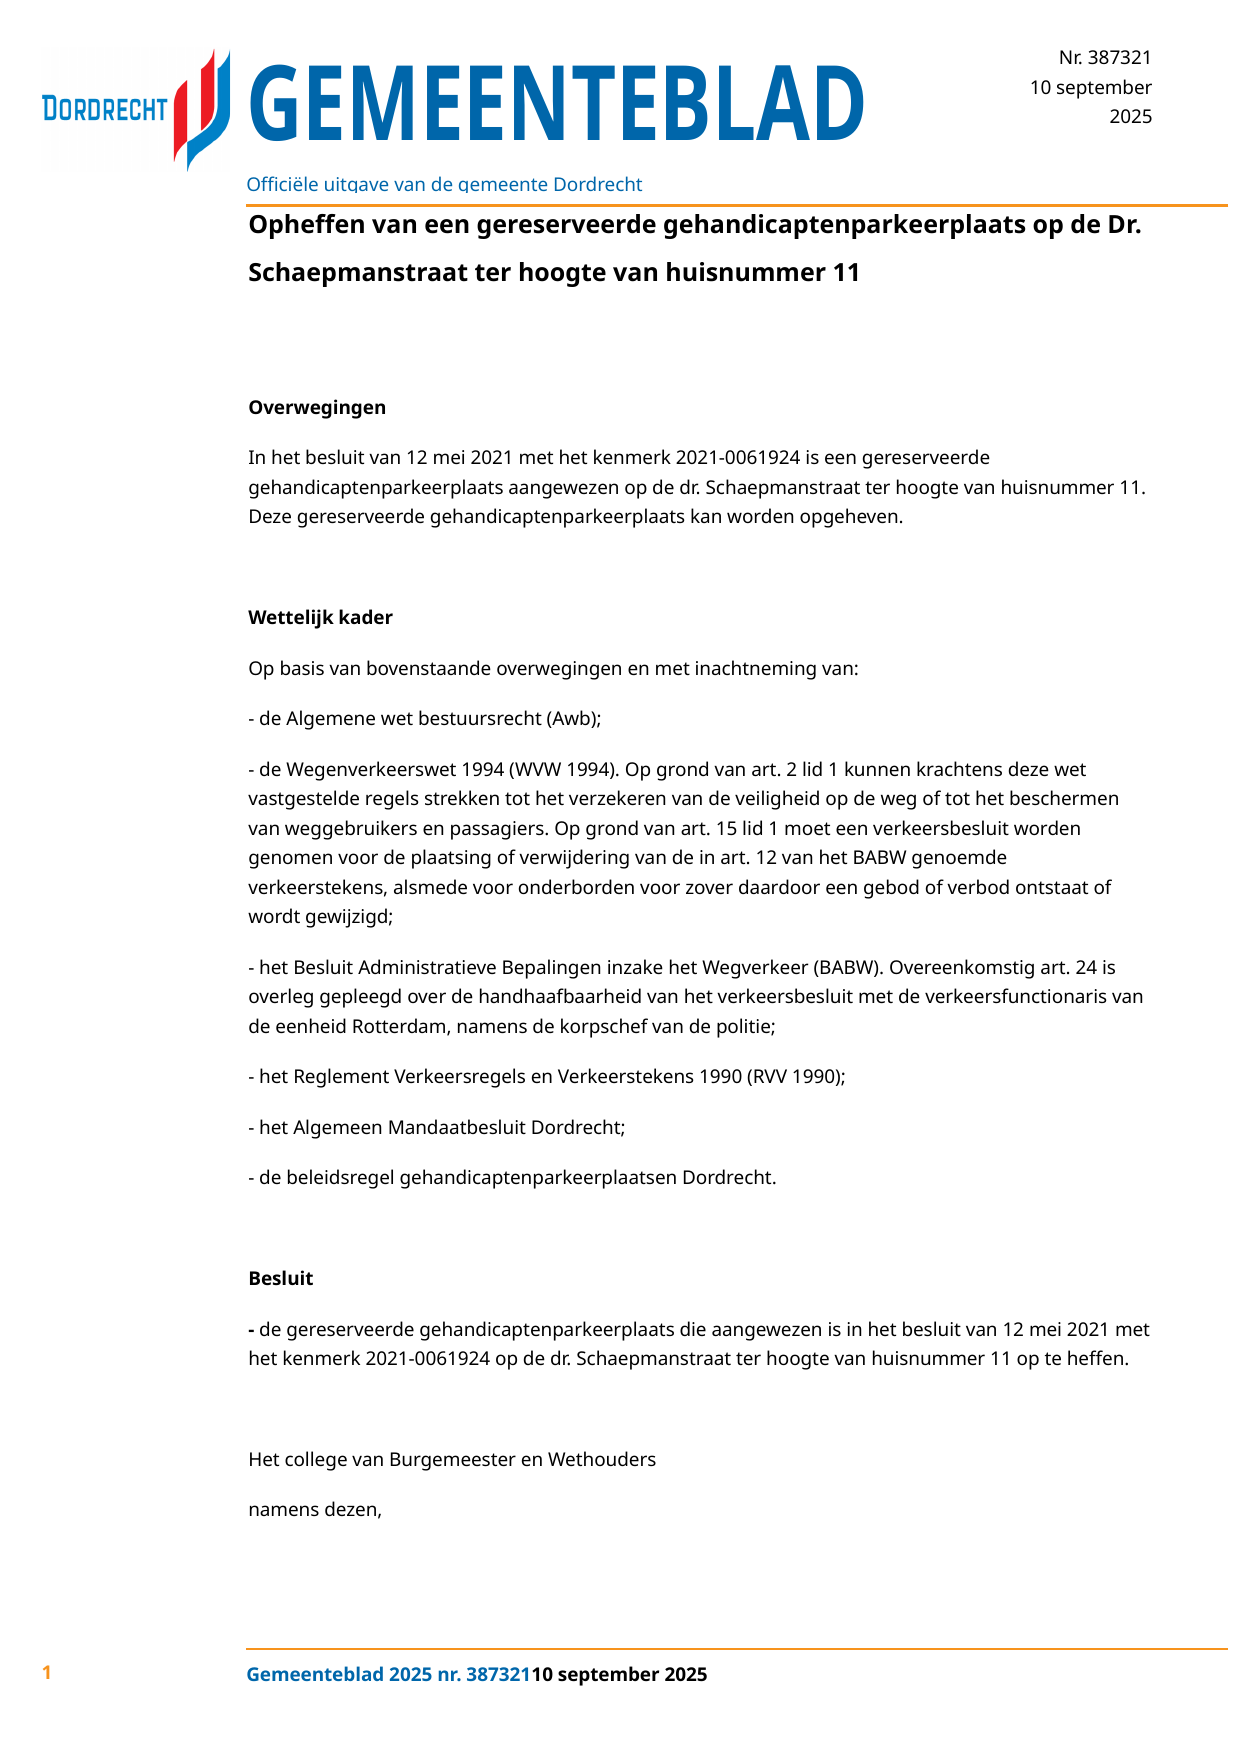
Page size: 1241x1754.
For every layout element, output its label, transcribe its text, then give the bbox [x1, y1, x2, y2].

text Het college van Burgemeester en Wethouders [248, 1446, 1152, 1472]
text - de Wegenverkeerswet 1994 (WVW 1994). Op grond van art. 2 lid 1 kunnen krachtens deze wet vastgestelde regels strekken tot het verzekeren van de veiligheid op de weg of tot het beschermen van weggebruikers en passagiers. Op grond van art. 15 lid 1 moet een verkeersbesluit worden genomen voor de plaatsing of verwijdering van de in art. 12 van het BABW genoemde verkeerstekens, alsmede voor onderborden voor zover daardoor een gebod of verbod ontstaat of wordt gewijzigd; [248, 756, 1152, 929]
text - het Algemeen Mandaatbesluit Dordrecht; [248, 1114, 1152, 1140]
text namens dezen, [248, 1497, 1152, 1522]
text Wettelijk kader [248, 604, 1152, 630]
text - het Besluit Administratieve Bepalingen inzake het Wegverkeer (BABW). Overeenkomstig art. 24 is overleg gepleegd over de handhaafbaarheid van het verkeersbesluit met de verkeersfunctionaris van de eenheid Rotterdam, namens de korpschef van de politie; [248, 954, 1152, 1039]
text Op basis van bovenstaande overwegingen en met inachtneming van: [248, 655, 1152, 681]
picture [41, 47, 231, 172]
text - het Reglement Verkeersregels en Verkeerstekens 1990 (RVV 1990); [248, 1064, 1152, 1089]
text - de gereserveerde gehandicaptenparkeerplaats die aangewezen is in het besluit van 12 mei 2021 met het kenmerk 2021-0061924 op de dr. Schaepmanstraat ter hoogte van huisnummer 11 op te heffen. [248, 1316, 1152, 1371]
text - de Algemene wet bestuursrecht (Awb); [248, 705, 1152, 731]
text Opheffen van een gereserveerde gehandicaptenparkeerplaats op de Dr. Schaepmanstraat ter hoogte van huisnummer 11 [248, 207, 1152, 288]
text In het besluit van 12 mei 2021 met het kenmerk 2021-0061924 is een gereserveerde gehandicaptenparkeerplaats aangewezen op de dr. Schaepmanstraat ter hoogte van huisnummer 11. Deze gereserveerde gehandicaptenparkeerplaats kan worden opgeheven. [248, 444, 1152, 529]
text - de beleidsregel gehandicaptenparkeerplaatsen Dordrecht. [248, 1164, 1152, 1190]
text Overwegingen [248, 394, 1152, 420]
text Besluit [248, 1265, 1152, 1291]
